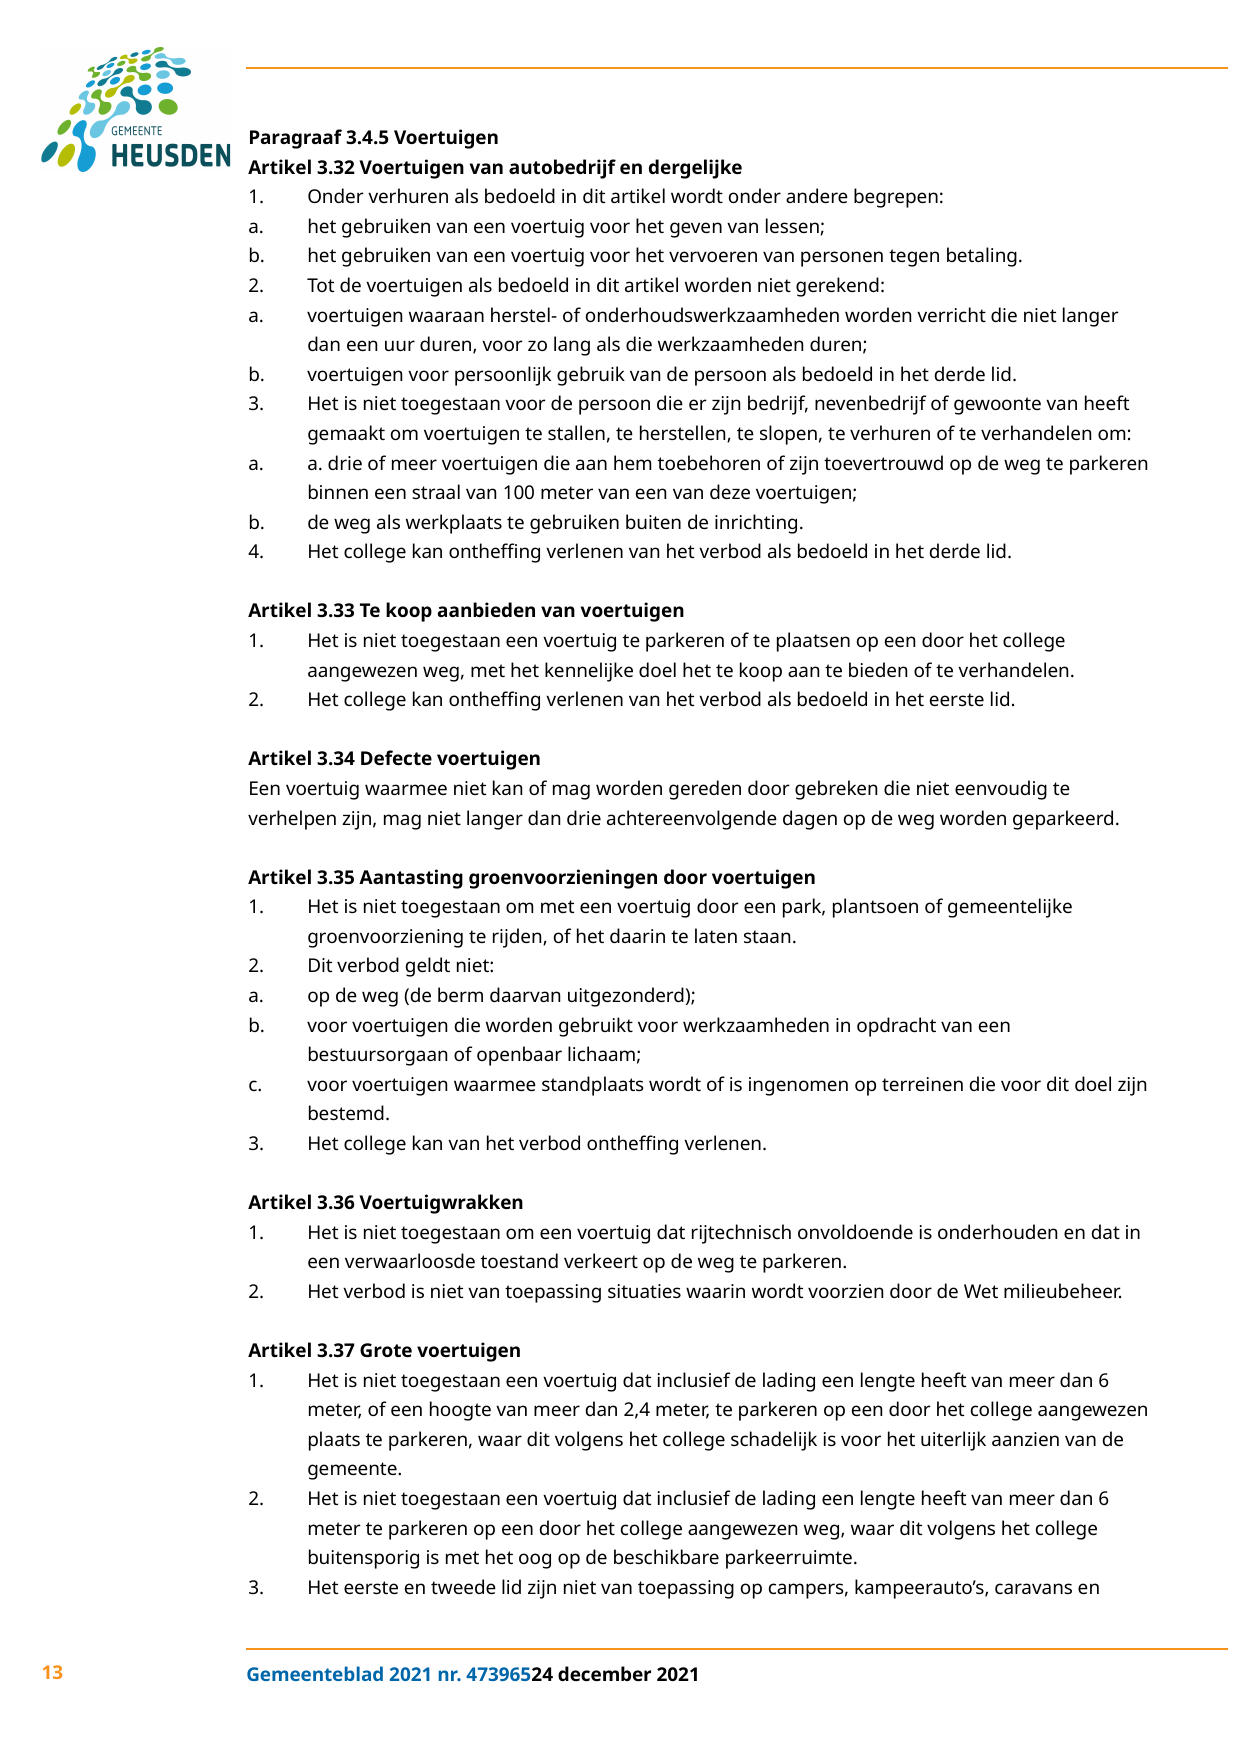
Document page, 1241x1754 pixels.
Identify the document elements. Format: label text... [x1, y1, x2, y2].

list het gebruiken van een voertuig voor het vervoeren van personen tegen betaling. [248, 243, 1152, 268]
text Artikel 3.34 Defecte voertuigen [248, 746, 1152, 771]
text Artikel 3.37 Grote voertuigen [248, 1337, 1152, 1363]
list voertuigen voor persoonlijk gebruik van de persoon als bedoeld in het derde lid. [248, 361, 1152, 387]
list Dit verbod geldt niet: [248, 953, 1152, 978]
list Het is niet toegestaan om een voertuig dat rijtechnisch onvoldoende is onderhouden en dat in een verwaarloosde toestand verkeert op de weg te parkeren. [248, 1219, 1152, 1274]
list Het is niet toegestaan om met een voertuig door een park, plantsoen of gemeentelijke groenvoorziening te rijden, of het daarin te laten staan. [248, 893, 1152, 949]
text Artikel 3.35 Aantasting groenvoorzieningen door voertuigen [248, 864, 1152, 890]
list Tot de voertuigen als bedoeld in dit artikel worden niet gerekend: [248, 272, 1152, 298]
list Het is niet toegestaan voor de persoon die er zijn bedrijf, nevenbedrijf of gewoonte van heeft gemaakt om voertuigen te stallen, te herstellen, te slopen, te verhuren of te verhandelen om: [248, 391, 1152, 446]
list voor voertuigen waarmee standplaats wordt of is ingenomen op terreinen die voor dit doel zijn bestemd. [248, 1071, 1152, 1126]
list Het college kan van het verbod ontheffing verlenen. [248, 1130, 1152, 1156]
text Een voertuig waarmee niet kan of mag worden gereden door gebreken die niet eenvoudig te verhelpen zijn, mag niet langer dan drie achtereenvolgende dagen op de weg worden geparkeerd. [248, 775, 1152, 831]
list voertuigen waaraan herstel- of onderhoudswerkzaamheden worden verricht die niet langer dan een uur duren, voor zo lang als die werkzaamheden duren; [248, 302, 1152, 357]
list Het eerste en tweede lid zijn niet van toepassing op campers, kampeerauto’s, caravans en [248, 1574, 1152, 1600]
list de weg als werkplaats te gebruiken buiten de inrichting. [248, 509, 1152, 535]
list Het is niet toegestaan een voertuig te parkeren of te plaatsen op een door het college aangewezen weg, met het kennelijke doel het te koop aan te bieden of te verhandelen. [248, 627, 1152, 683]
list Het college kan ontheffing verlenen van het verbod als bedoeld in het derde lid. [248, 538, 1152, 564]
list Het verbod is niet van toepassing situaties waarin wordt voorzien door de Wet milieubeheer. [248, 1278, 1152, 1304]
text Paragraaf 3.4.5 Voertuigen [248, 124, 1152, 150]
list a. drie of meer voertuigen die aan hem toebehoren of zijn toevertrouwd op de weg te parkeren binnen een straal van 100 meter van een van deze voertuigen; [248, 450, 1152, 505]
list Het is niet toegestaan een voertuig dat inclusief de lading een lengte heeft van meer dan 6 meter, of een hoogte van meer dan 2,4 meter, te parkeren op een door het college aangewezen plaats te parkeren, waar dit volgens het college schadelijk is voor het uiterlijk aanzien van de gemeente. [248, 1367, 1152, 1481]
text Artikel 3.32 Voertuigen van autobedrijf en dergelijke [248, 154, 1152, 180]
list voor voertuigen die worden gebruikt voor werkzaamheden in opdracht van een bestuursorgaan of openbaar lichaam; [248, 1012, 1152, 1067]
text Artikel 3.33 Te koop aanbieden van voertuigen [248, 598, 1152, 623]
picture [41, 47, 231, 172]
list Het is niet toegestaan een voertuig dat inclusief de lading een lengte heeft van meer dan 6 meter te parkeren op een door het college aangewezen weg, waar dit volgens het college buitensporig is met het oog op de beschikbare parkeerruimte. [248, 1485, 1152, 1570]
list het gebruiken van een voertuig voor het geven van lessen; [248, 213, 1152, 239]
text Artikel 3.36 Voertuigwrakken [248, 1189, 1152, 1215]
list Het college kan ontheffing verlenen van het verbod als bedoeld in het eerste lid. [248, 686, 1152, 712]
list op de weg (de berm daarvan uitgezonderd); [248, 982, 1152, 1008]
list Onder verhuren als bedoeld in dit artikel wordt onder andere begrepen: [248, 183, 1152, 209]
